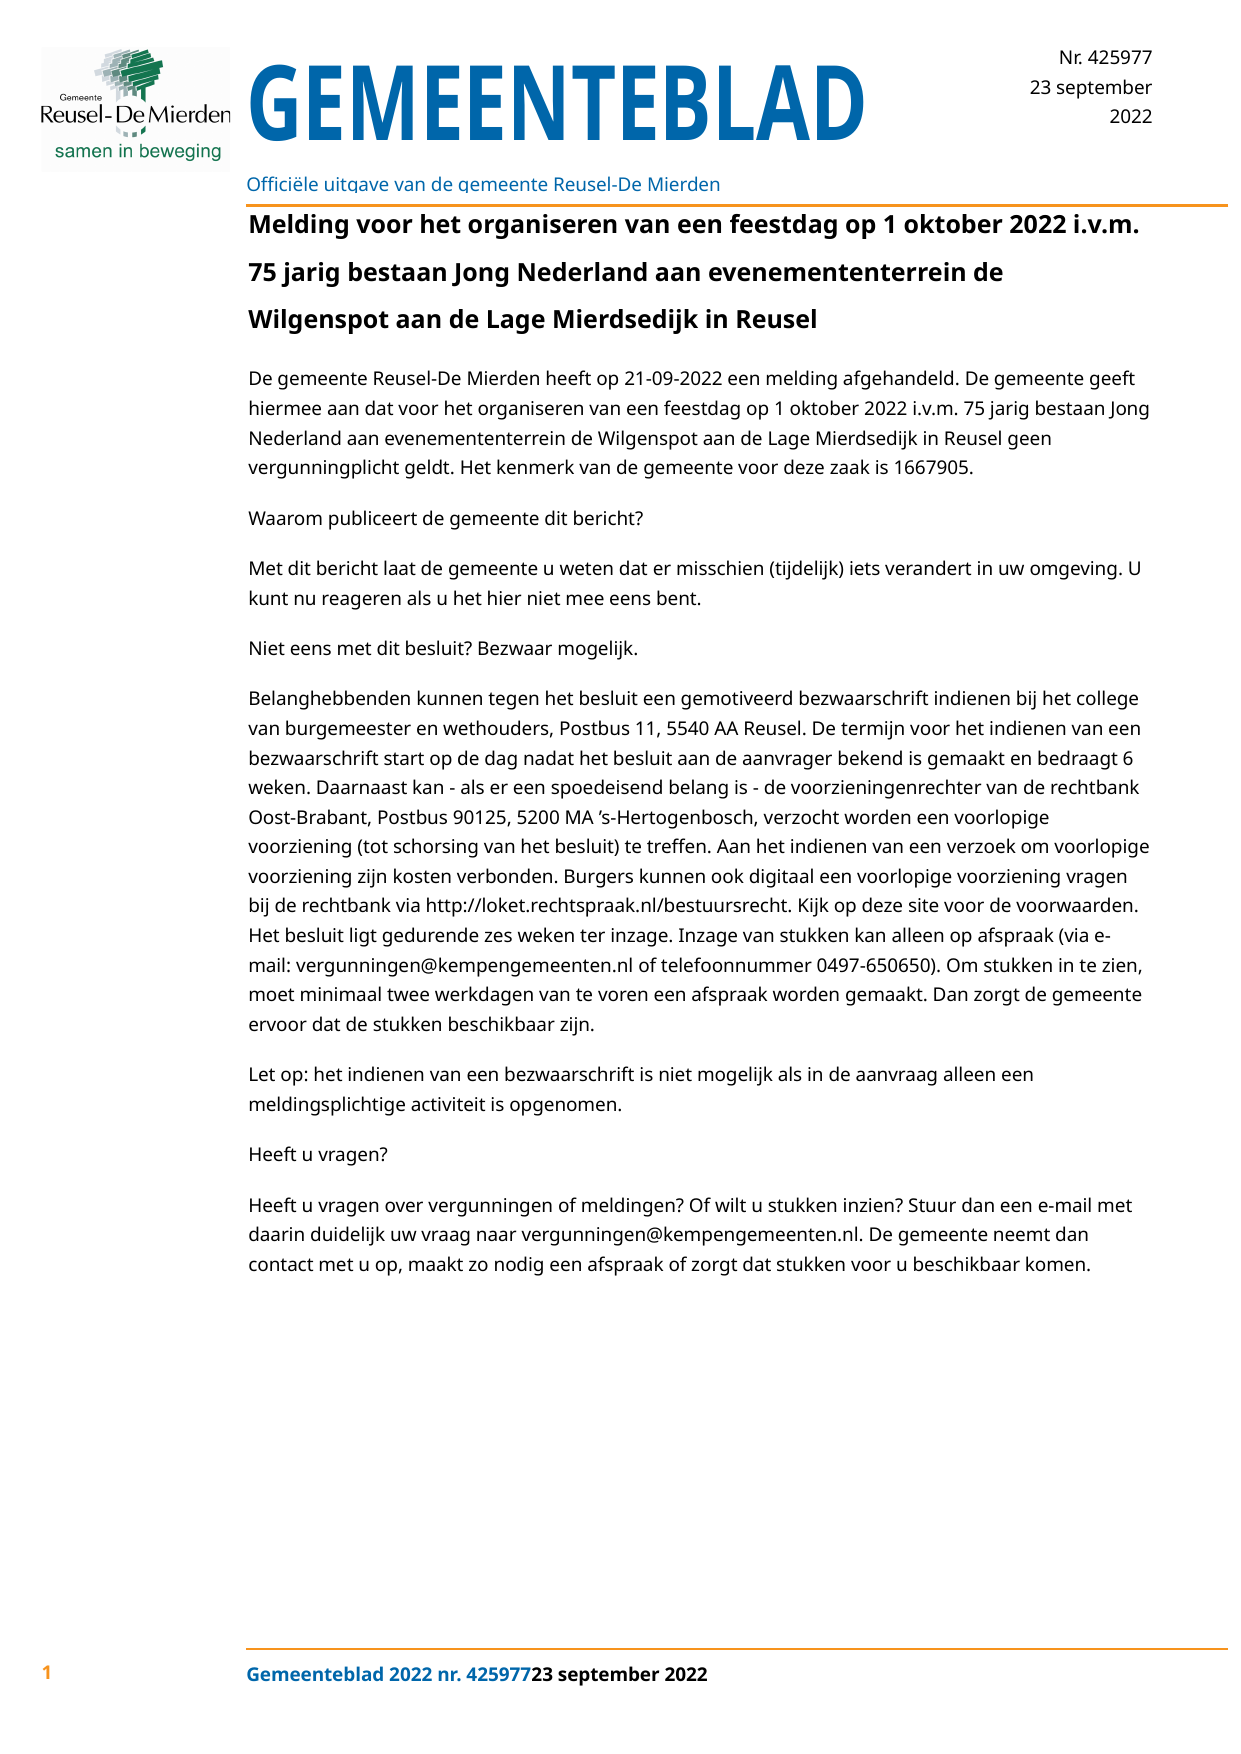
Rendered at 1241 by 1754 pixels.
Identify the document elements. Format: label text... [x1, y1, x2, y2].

text Heeft u vragen over vergunningen of meldingen? Of wilt u stukken inzien? Stuur dan een e-mail met daarin duidelijk uw vraag naar vergunningen@kempengemeenten.nl. De gemeente neemt dan contact met u op, maakt zo nodig een afspraak of zorgt dat stukken voor u beschikbaar komen. [248, 1192, 1152, 1277]
text Waarom publiceert de gemeente dit bericht? [248, 505, 1152, 530]
text Melding voor het organiseren van een feestdag op 1 oktober 2022 i.v.m. 75 jarig bestaan Jong Nederland aan evenemententerrein de Wilgenspot aan de Lage Mierdsedijk in Reusel [248, 207, 1152, 336]
text Niet eens met dit besluit? Bezwaar mogelijk. [248, 635, 1152, 661]
text De gemeente Reusel-De Mierden heeft op 21-09-2022 een melding afgehandeld. De gemeente geeft hiermee aan dat voor het organiseren van een feestdag op 1 oktober 2022 i.v.m. 75 jarig bestaan Jong Nederland aan evenemententerrein de Wilgenspot aan de Lage Mierdsedijk in Reusel geen vergunningplicht geldt. Het kenmerk van de gemeente voor deze zaak is 1667905. [248, 366, 1152, 480]
text Belanghebbenden kunnen tegen het besluit een gemotiveerd bezwaarschrift indienen bij het college van burgemeester en wethouders, Postbus 11, 5540 AA Reusel. De termijn voor het indienen van een bezwaarschrift start op de dag nadat het besluit aan de aanvrager bekend is gemaakt en bedraagt 6 weken. Daarnaast kan - als er een spoedeisend belang is - de voorzieningenrechter van de rechtbank Oost-Brabant, Postbus 90125, 5200 MA ’s-Hertogenbosch, verzocht worden een voorlopige voorziening (tot schorsing van het besluit) te treffen. Aan het indienen van een verzoek om voorlopige voorziening zijn kosten verbonden. Burgers kunnen ook digitaal een voorlopige voorziening vragen bij de rechtbank via http://loket.rechtspraak.nl/bestuursrecht. Kijk op deze site voor de voorwaarden. Het besluit ligt gedurende zes weken ter inzage. Inzage van stukken kan alleen op afspraak (via e-mail: vergunningen@kempengemeenten.nl of telefoonnummer 0497-650650). Om stukken in te zien, moet minimaal twee werkdagen van te voren een afspraak worden gemaakt. Dan zorgt de gemeente ervoor dat de stukken beschikbaar zijn. [248, 686, 1152, 1037]
text Heeft u vragen? [248, 1141, 1152, 1167]
text Met dit bericht laat de gemeente u weten dat er misschien (tijdelijk) iets verandert in uw omgeving. U kunt nu reageren als u het hier niet mee eens bent. [248, 555, 1152, 610]
picture [41, 47, 231, 172]
text Let op: het indienen van een bezwaarschrift is niet mogelijk als in de aanvraag alleen een meldingsplichtige activiteit is opgenomen. [248, 1061, 1152, 1117]
